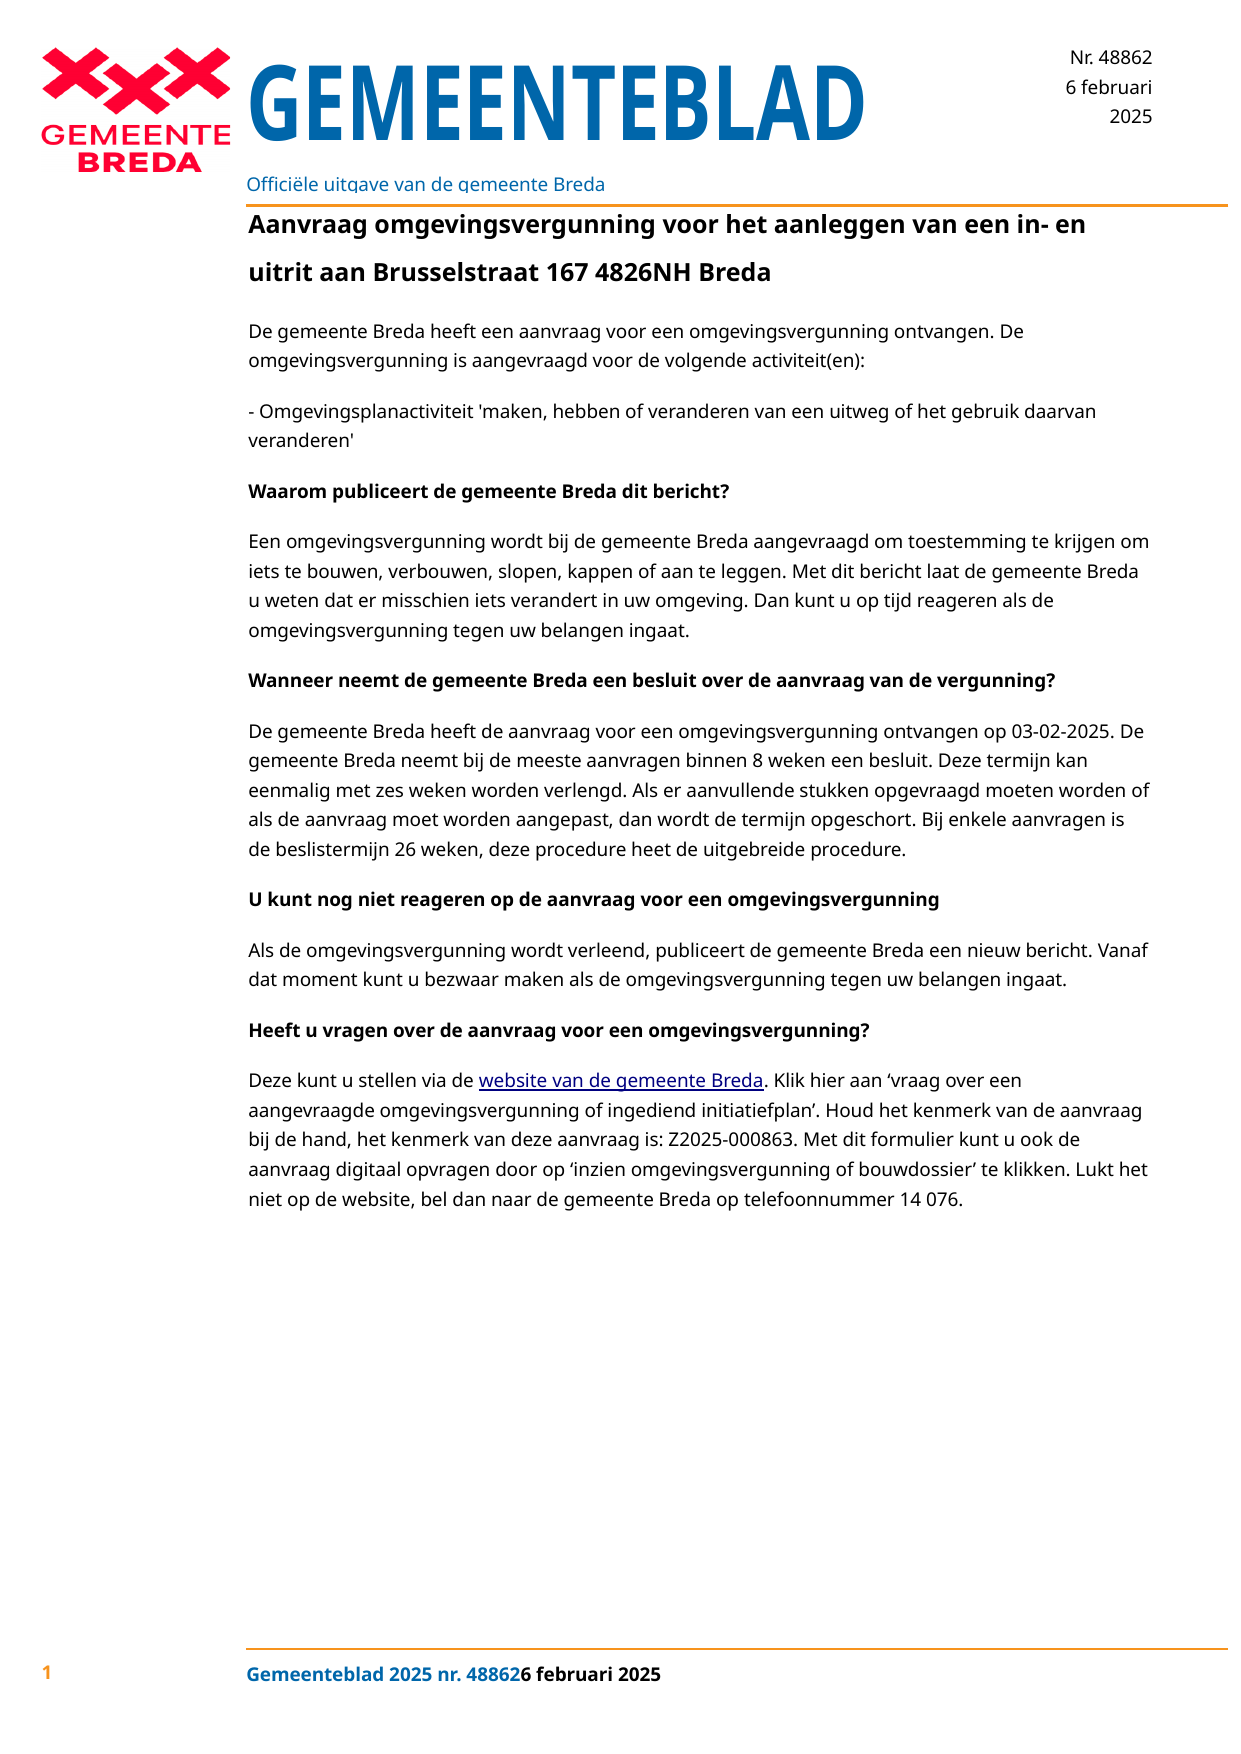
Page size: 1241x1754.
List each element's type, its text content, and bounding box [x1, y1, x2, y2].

text - Omgevingsplanactiviteit 'maken, hebben of veranderen van een uitweg of het gebruik daarvan veranderen' [248, 398, 1152, 453]
text Aanvraag omgevingsvergunning voor het aanleggen van een in- en uitrit aan Brusselstraat 167 4826NH Breda [248, 207, 1152, 288]
text U kunt nog niet reageren op de aanvraag voor een omgevingsvergunning [248, 887, 1152, 912]
text Als de omgevingsvergunning wordt verleend, publiceert de gemeente Breda een nieuw bericht. Vanaf dat moment kunt u bezwaar maken als de omgevingsvergunning tegen uw belangen ingaat. [248, 937, 1152, 992]
text De gemeente Breda heeft een aanvraag voor een omgevingsvergunning ontvangen. De omgevingsvergunning is aangevraagd voor de volgende activiteit(en): [248, 318, 1152, 373]
text Een omgevingsvergunning wordt bij de gemeente Breda aangevraagd om toestemming te krijgen om iets te bouwen, verbouwen, slopen, kappen of aan te leggen. Met dit bericht laat de gemeente Breda u weten dat er misschien iets verandert in uw omgeving. Dan kunt u op tijd reageren als de omgevingsvergunning tegen uw belangen ingaat. [248, 528, 1152, 643]
text De gemeente Breda heeft de aanvraag voor een omgevingsvergunning ontvangen op 03-02-2025. De gemeente Breda neemt bij de meeste aanvragen binnen 8 weken een besluit. Deze termijn kan eenmalig met zes weken worden verlengd. Als er aanvullende stukken opgevraagd moeten worden of als de aanvraag moet worden aangepast, dan wordt de termijn opgeschort. Bij enkele aanvragen is de beslistermijn 26 weken, deze procedure heet de uitgebreide procedure. [248, 718, 1152, 862]
text Heeft u vragen over de aanvraag voor een omgevingsvergunning? [248, 1017, 1152, 1043]
text Wanneer neemt de gemeente Breda een besluit over de aanvraag van de vergunning? [248, 667, 1152, 693]
text Waarom publiceert de gemeente Breda dit bericht? [248, 478, 1152, 504]
picture [41, 47, 231, 172]
text Deze kunt u stellen via de website van de gemeente Breda. Klik hier aan ‘vraag over een aangevraagde omgevingsvergunning of ingediend initiatiefplan’. Houd het kenmerk van de aanvraag bij de hand, het kenmerk van deze aanvraag is: Z2025-000863. Met dit formulier kunt u ook de aanvraag digitaal opvragen door op ‘inzien omgevingsvergunning of bouwdossier’ te klikken. Lukt het niet op de website, bel dan naar de gemeente Breda op telefoonnummer 14 076. [248, 1067, 1152, 1212]
